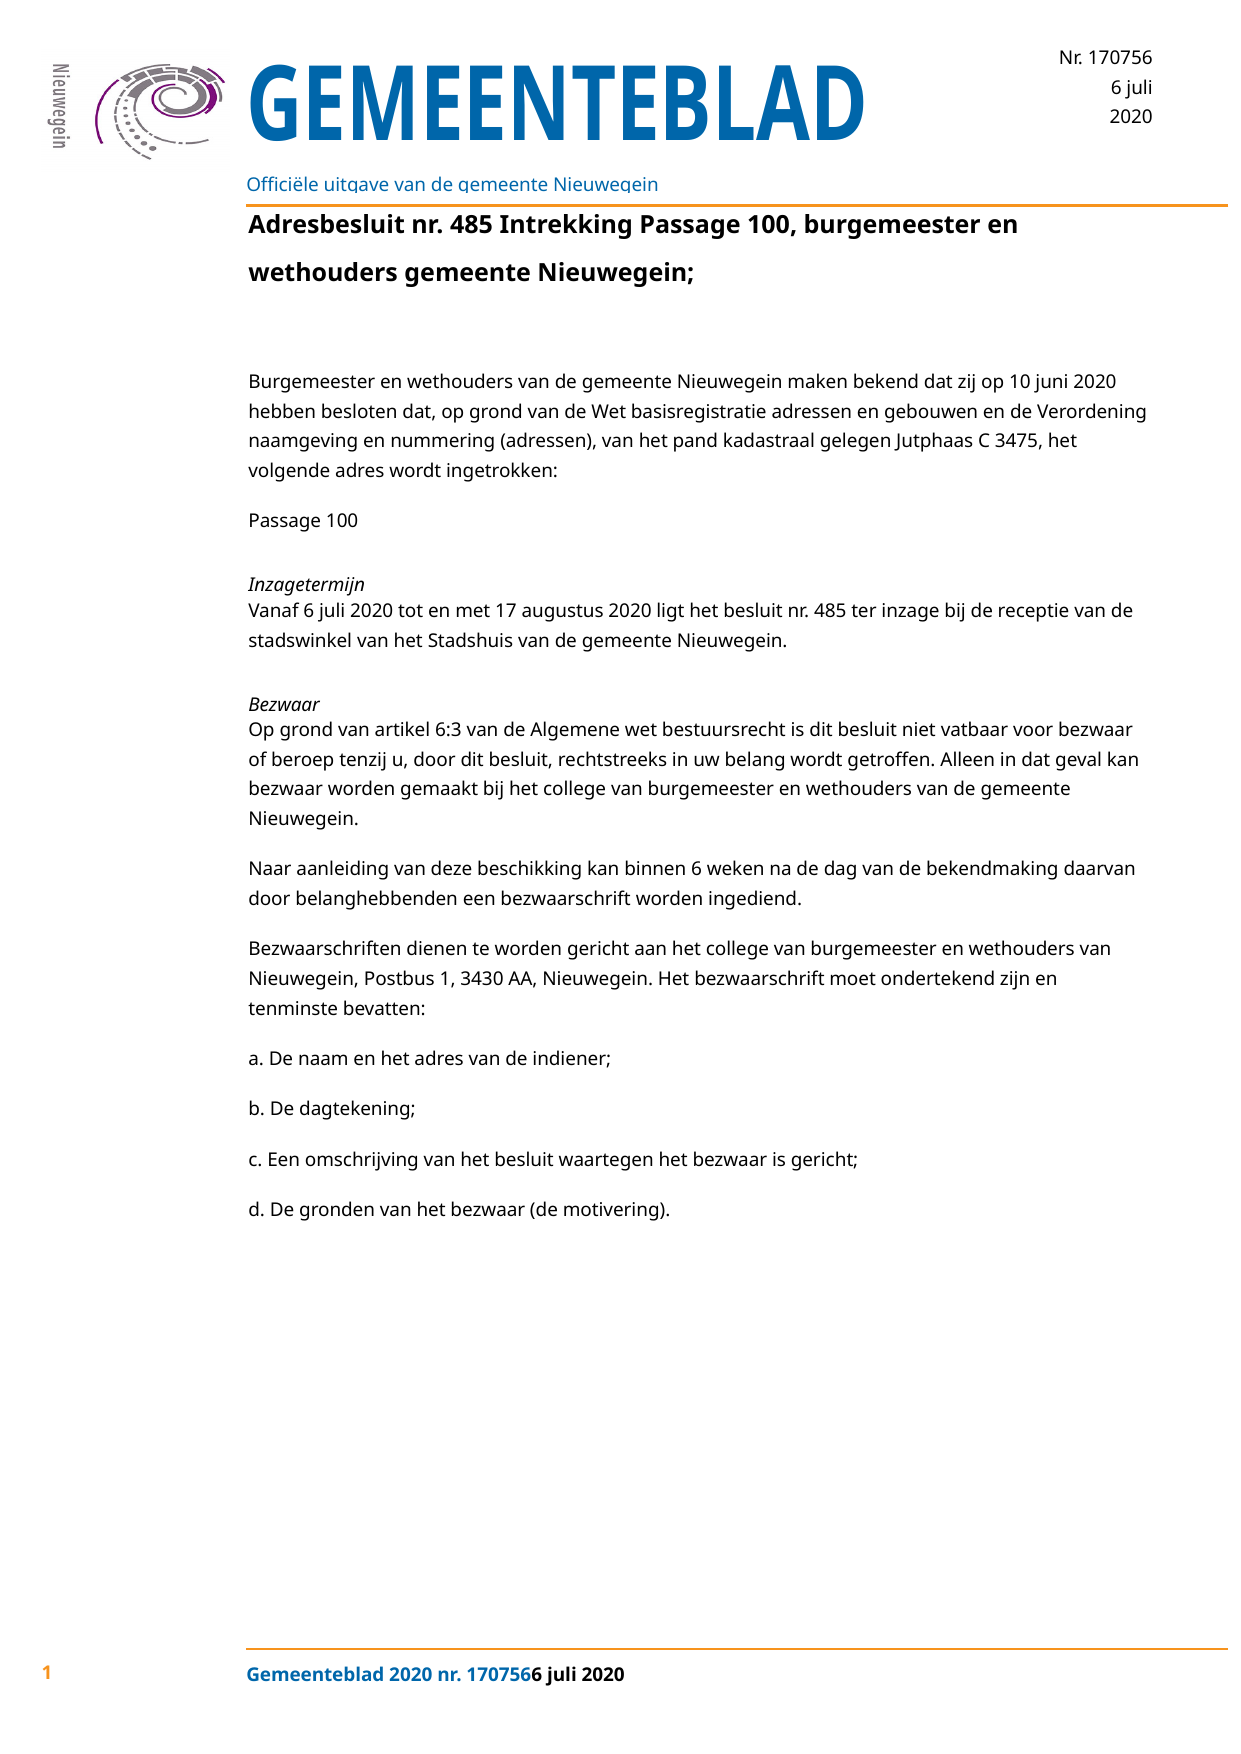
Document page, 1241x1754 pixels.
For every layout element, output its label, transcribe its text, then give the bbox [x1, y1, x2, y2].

text Inzagetermijn [248, 571, 1152, 597]
text Vanaf 6 juli 2020 tot en met 17 augustus 2020 ligt het besluit nr. 485 ter inzage bij de receptie van de stadswinkel van het Stadshuis van de gemeente Nieuwegein. [248, 597, 1152, 652]
text Adresbesluit nr. 485 Intrekking Passage 100, burgemeester en wethouders gemeente Nieuwegein; [248, 207, 1152, 288]
text Op grond van artikel 6:3 van de Algemene wet bestuursrecht is dit besluit niet vatbaar voor bezwaar of beroep tenzij u, door dit besluit, rechtstreeks in uw belang wordt getroffen. Alleen in dat geval kan bezwaar worden gemaakt bij het college van burgemeester en wethouders van de gemeente Nieuwegein. [248, 716, 1152, 831]
text a. De naam en het adres van de indiener; [248, 1045, 1152, 1071]
text c. Een omschrijving van het besluit waartegen het bezwaar is gericht; [248, 1146, 1152, 1172]
text d. De gronden van het bezwaar (de motivering). [248, 1196, 1152, 1222]
picture [41, 47, 231, 172]
text Passage 100 [248, 507, 1152, 533]
text Bezwaar [248, 691, 1152, 716]
text Bezwaarschriften dienen te worden gericht aan het college van burgemeester en wethouders van Nieuwegein, Postbus 1, 3430 AA, Nieuwegein. Het bezwaarschrift moet ondertekend zijn en tenminste bevatten: [248, 936, 1152, 1021]
text b. De dagtekening; [248, 1096, 1152, 1121]
text Burgemeester en wethouders van de gemeente Nieuwegein maken bekend dat zij op 10 juni 2020 hebben besloten dat, op grond van de Wet basisregistratie adressen en gebouwen en de Verordening naamgeving en nummering (adressen), van het pand kadastraal gelegen Jutphaas C 3475, het volgende adres wordt ingetrokken: [248, 368, 1152, 483]
text Naar aanleiding van deze beschikking kan binnen 6 weken na de dag van de bekendmaking daarvan door belanghebbenden een bezwaarschrift worden ingediend. [248, 856, 1152, 911]
